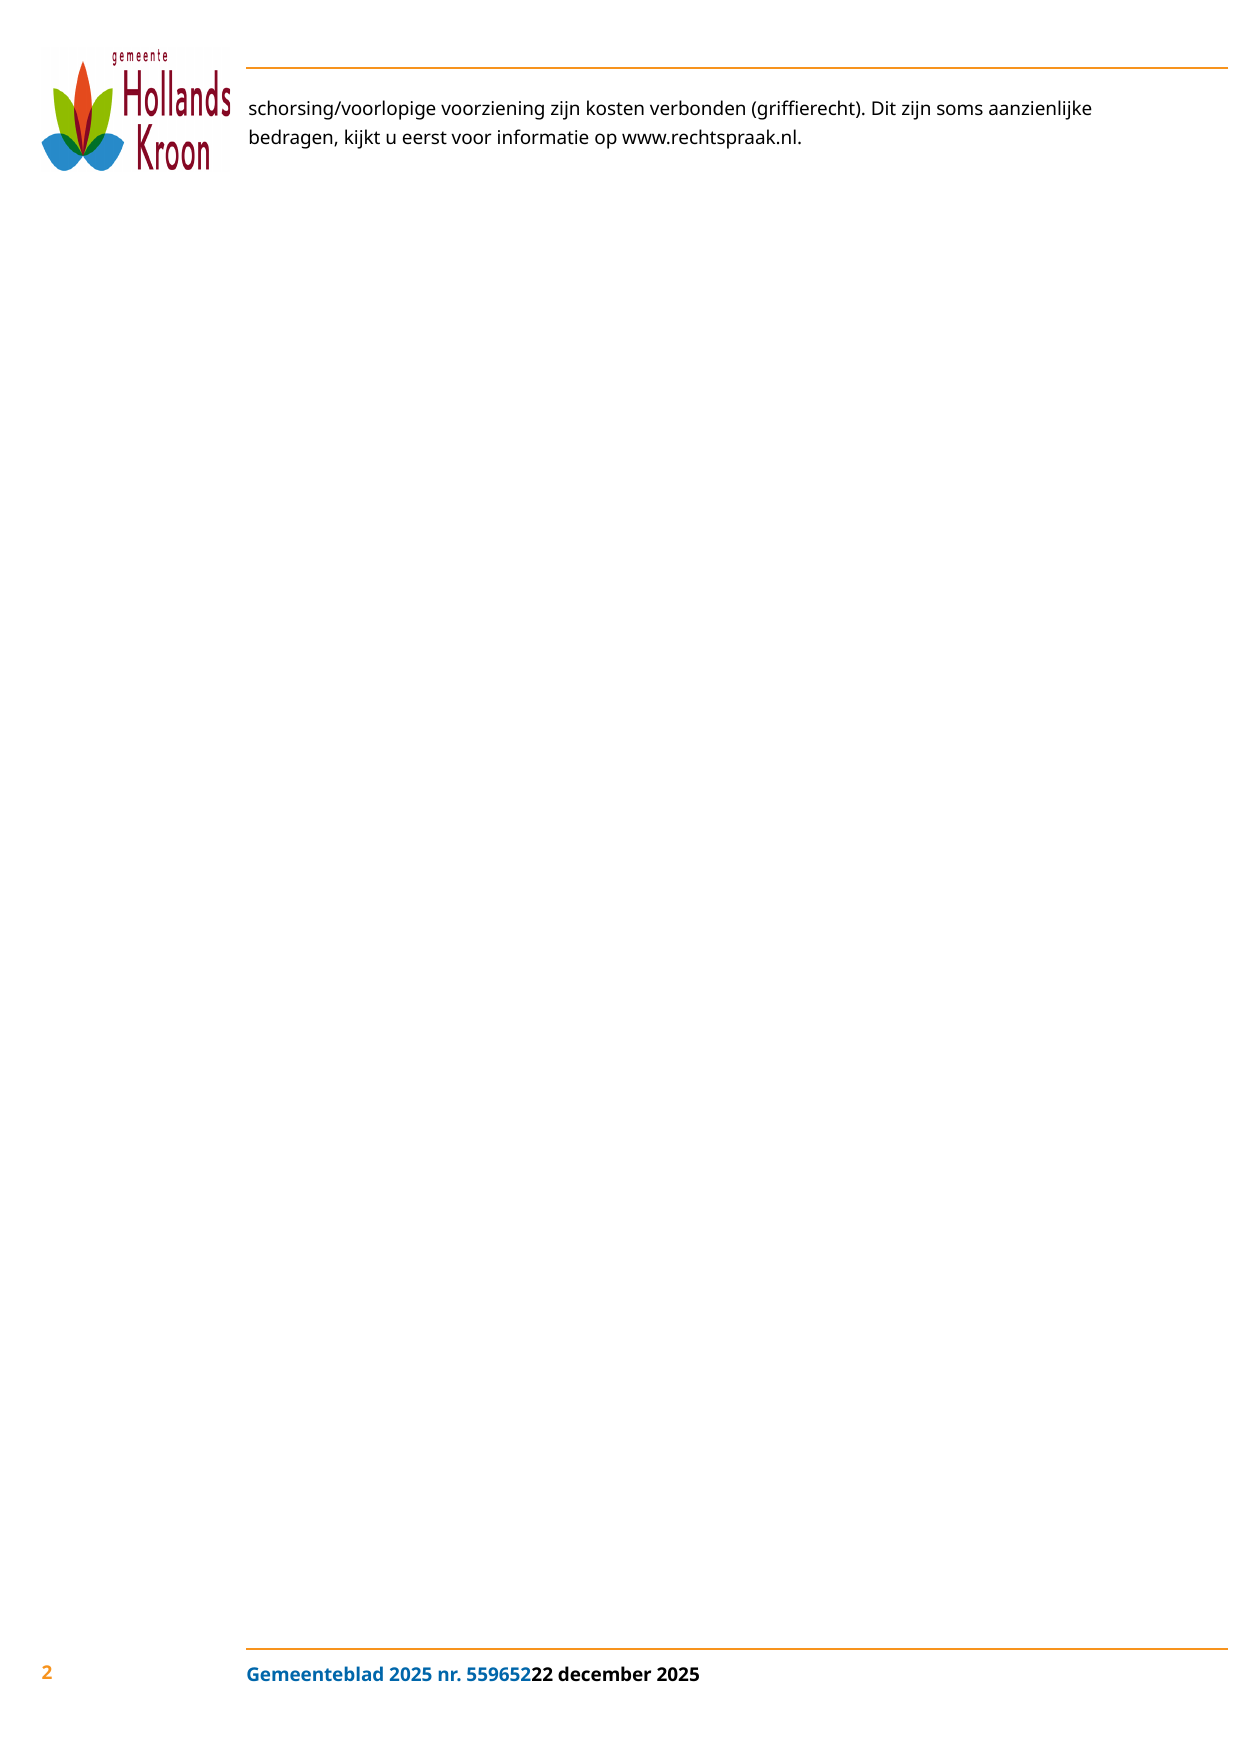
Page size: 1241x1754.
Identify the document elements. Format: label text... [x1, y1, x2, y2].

text schorsing/voorlopige voorziening zijn kosten verbonden (griffierecht). Dit zijn soms aanzienlijke bedragen, kijkt u eerst voor informatie op www.rechtspraak.nl. [248, 95, 1152, 150]
picture [41, 47, 231, 172]
